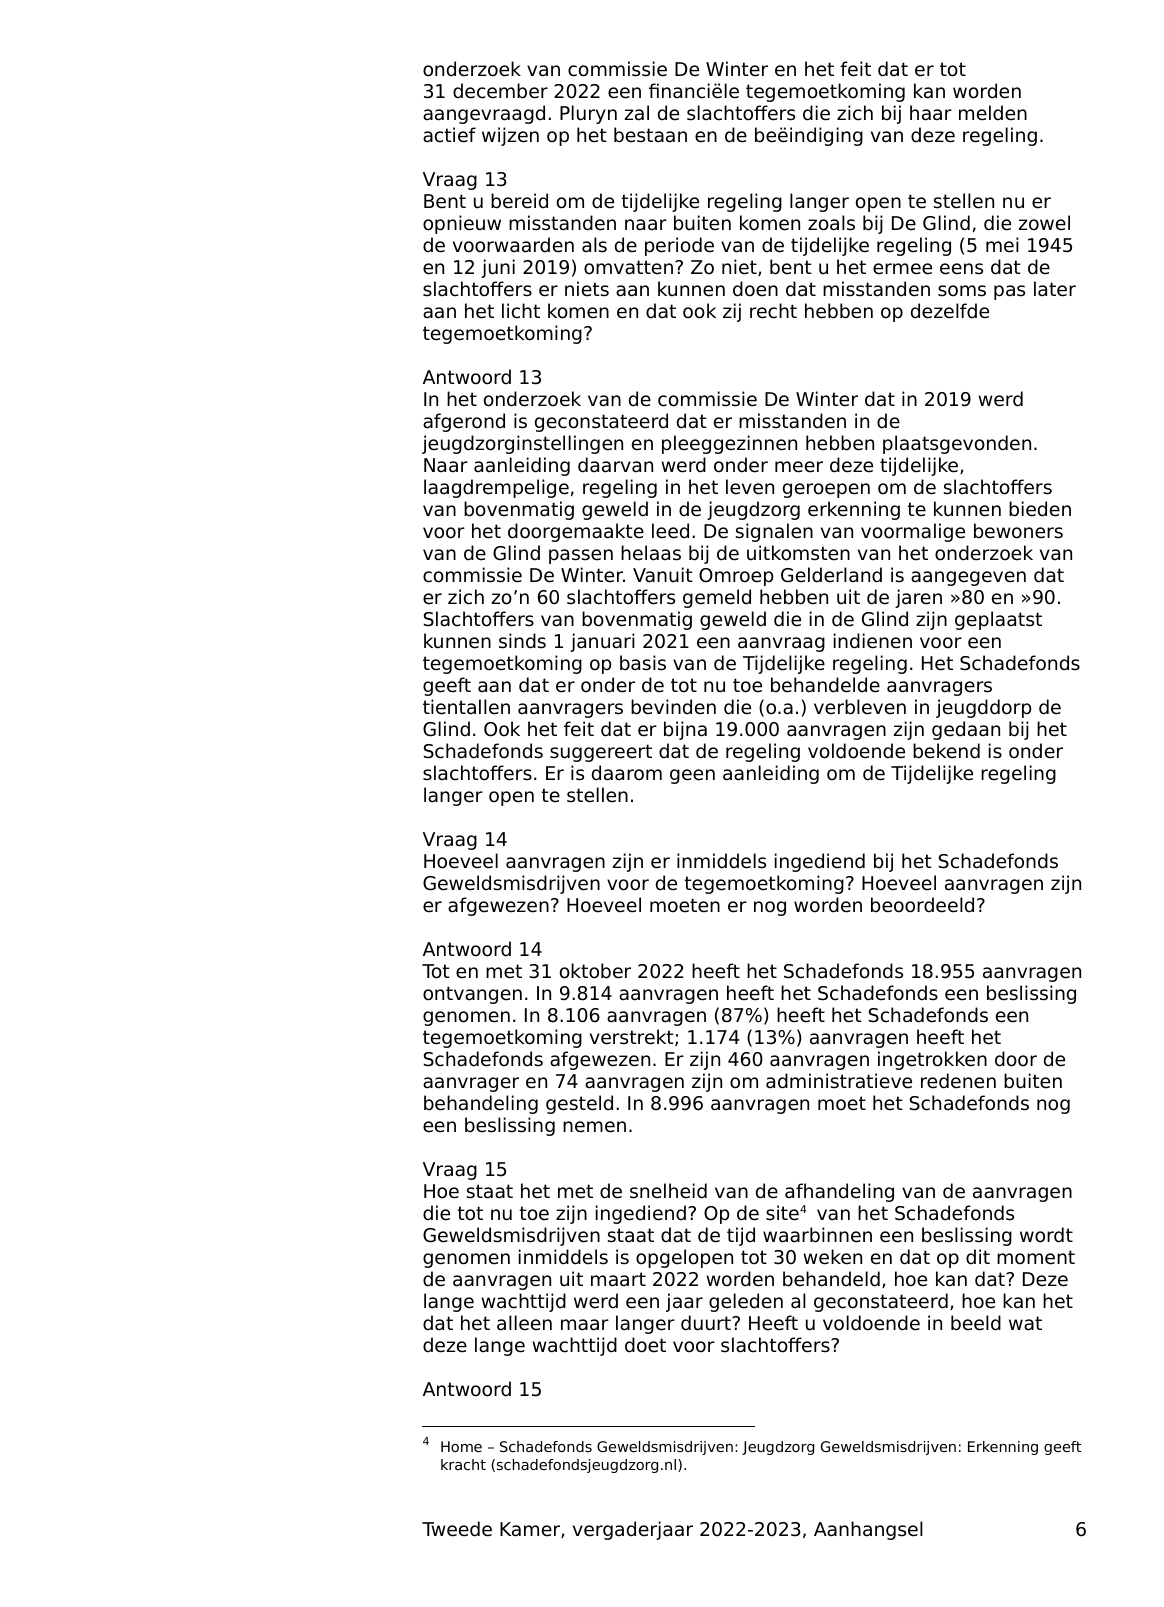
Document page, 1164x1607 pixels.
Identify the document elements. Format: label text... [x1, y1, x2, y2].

text Vraag 15 [422, 1159, 1087, 1181]
text Tot en met 31 oktober 2022 heeft het Schadefonds 18.955 aanvragen ontvangen. In 9.814 aanvragen heeft het Schadefonds een beslissing genomen. In 8.106 aanvragen (87%) heeft het Schadefonds een tegemoetkoming verstrekt; 1.174 (13%) aanvragen heeft het Schadefonds afgewezen. Er zijn 460 aanvragen ingetrokken door de aanvrager en 74 aanvragen zijn om administratieve redenen buiten behandeling gesteld. In 8.996 aanvragen moet het Schadefonds nog een beslissing nemen. [422, 961, 1087, 1137]
text Hoeveel aanvragen zijn er inmiddels ingediend bij het Schadefonds Geweldsmisdrijven voor de tegemoetkoming? Hoeveel aanvragen zijn er afgewezen? Hoeveel moeten er nog worden beoordeeld? [422, 851, 1087, 917]
text Vraag 13 [422, 169, 1087, 191]
text Antwoord 15 [422, 1379, 1087, 1401]
text Vraag 14 [422, 829, 1087, 851]
text Antwoord 13 [422, 367, 1087, 389]
text Antwoord 14 [422, 939, 1087, 961]
text Home – Schadefonds Geweldsmisdrijven: Jeugdzorg Geweldsmisdrijven: Erkenning geeft kracht (schadefondsjeugdzorg.nl). [422, 1435, 1087, 1474]
text Hoe staat het met de snelheid van de afhandeling van de aanvragen die tot nu toe zijn ingediend? Op de site van het Schadefonds Geweldsmisdrijven staat dat de tijd waarbinnen een beslissing wordt genomen inmiddels is opgelopen tot 30 weken en dat op dit moment de aanvragen uit maart 2022 worden behandeld, hoe kan dat? Deze lange wachttijd werd een jaar geleden al geconstateerd, hoe kan het dat het alleen maar langer duurt? Heeft u voldoende in beeld wat deze lange wachttijd doet voor slachtoffers? [422, 1181, 1087, 1357]
text onderzoek van commissie De Winter en het feit dat er tot 31 december 2022 een financiële tegemoetkoming kan worden aangevraagd. Pluryn zal de slachtoffers die zich bij haar melden actief wijzen op het bestaan en de beëindiging van deze regeling. [422, 59, 1087, 147]
text Bent u bereid om de tijdelijke regeling langer open te stellen nu er opnieuw misstanden naar buiten komen zoals bij De Glind, die zowel de voorwaarden als de periode van de tijdelijke regeling (5 mei 1945 en 12 juni 2019) omvatten? Zo niet, bent u het ermee eens dat de slachtoffers er niets aan kunnen doen dat misstanden soms pas later aan het licht komen en dat ook zij recht hebben op dezelfde tegemoetkoming? [422, 191, 1087, 345]
text In het onderzoek van de commissie De Winter dat in 2019 werd afgerond is geconstateerd dat er misstanden in de jeugdzorginstellingen en pleeggezinnen hebben plaatsgevonden. Naar aanleiding daarvan werd onder meer deze tijdelijke, laagdrempelige, regeling in het leven geroepen om de slachtoffers van bovenmatig geweld in de jeugdzorg erkenning te kunnen bieden voor het doorgemaakte leed. De signalen van voormalige bewoners van de Glind passen helaas bij de uitkomsten van het onderzoek van commissie De Winter. Vanuit Omroep Gelderland is aangegeven dat er zich zo’n 60 slachtoffers gemeld hebben uit de jaren »80 en »90. Slachtoffers van bovenmatig geweld die in de Glind zijn geplaatst kunnen sinds 1 januari 2021 een aanvraag indienen voor een tegemoetkoming op basis van de Tijdelijke regeling. Het Schadefonds geeft aan dat er onder de tot nu toe behandelde aanvragers tientallen aanvragers bevinden die (o.a.) verbleven in jeugddorp de Glind. Ook het feit dat er bijna 19.000 aanvragen zijn gedaan bij het Schadefonds suggereert dat de regeling voldoende bekend is onder slachtoffers. Er is daarom geen aanleiding om de Tijdelijke regeling langer open te stellen. [422, 389, 1087, 807]
